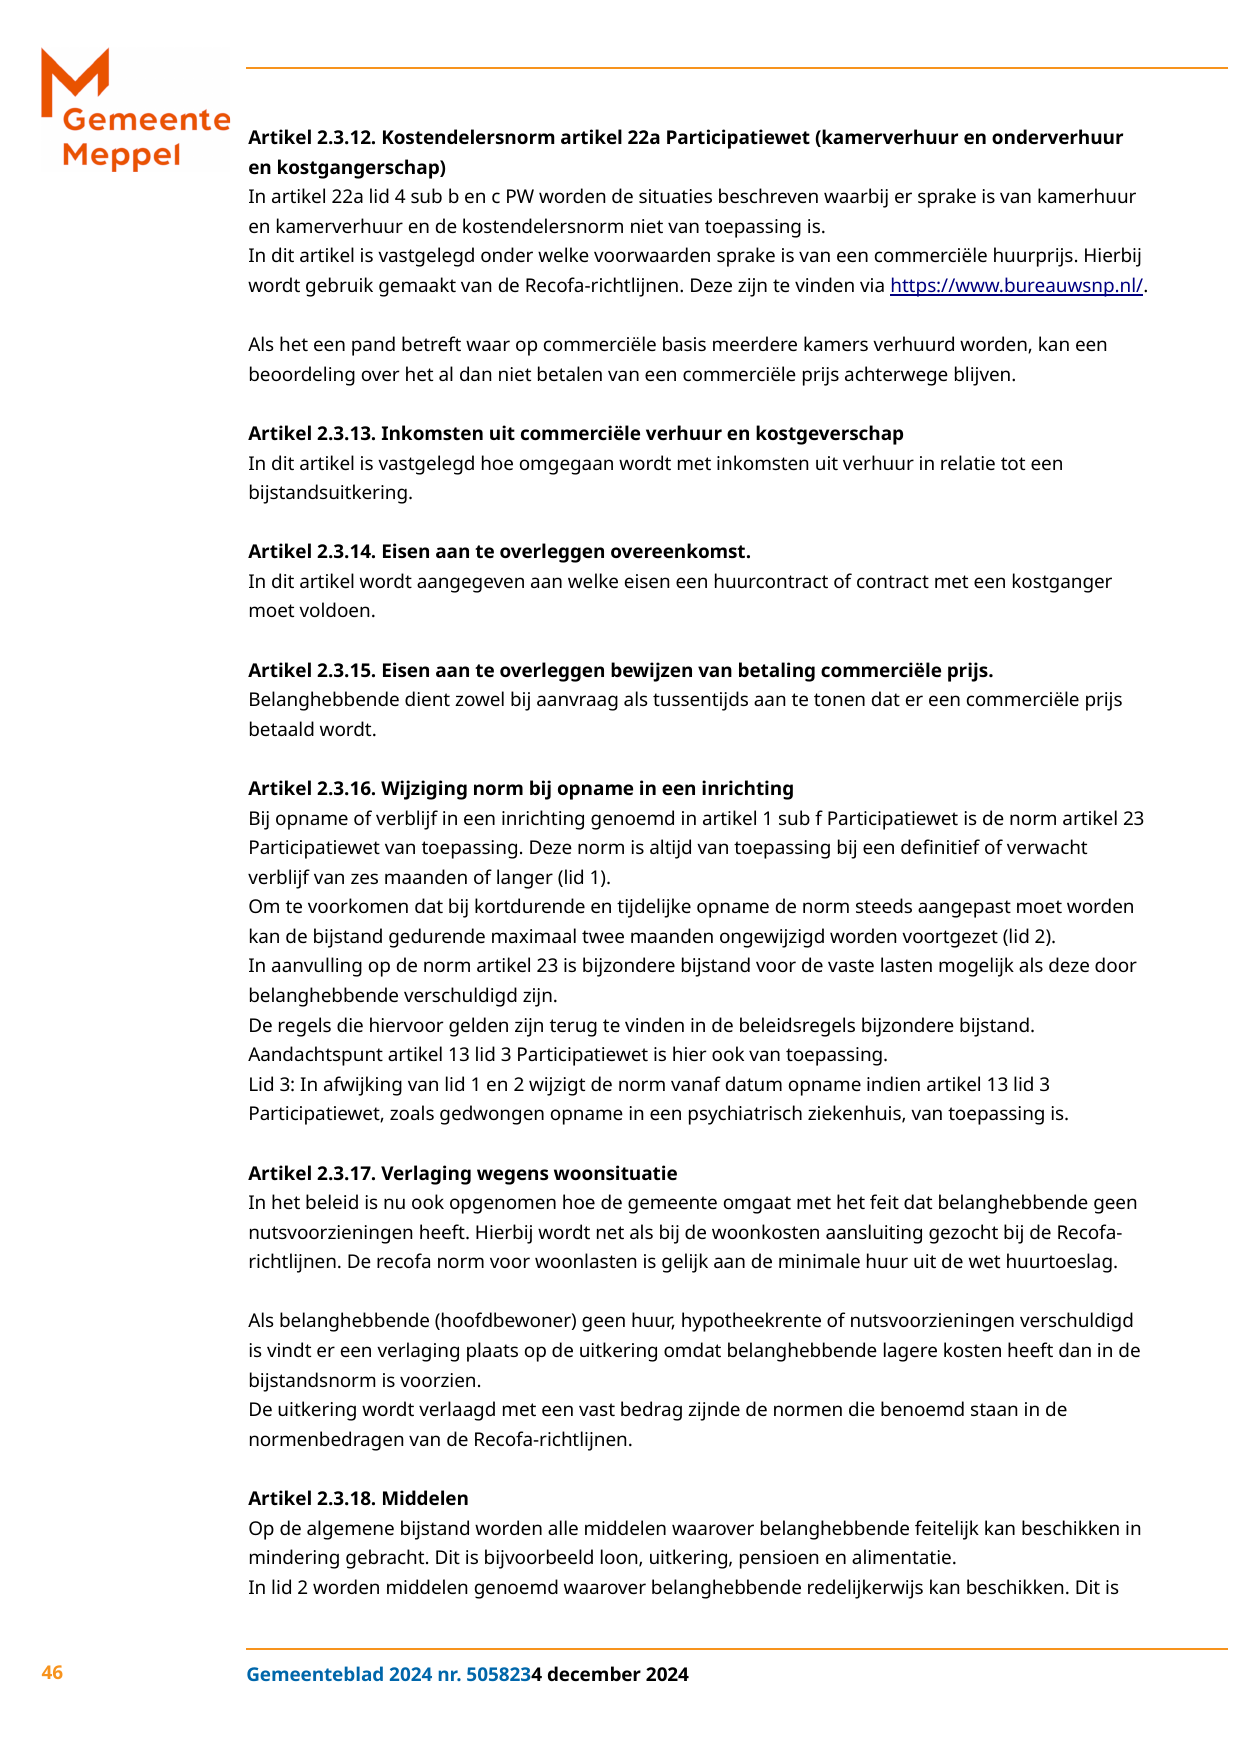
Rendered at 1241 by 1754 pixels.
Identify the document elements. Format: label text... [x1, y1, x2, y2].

text In dit artikel is vastgelegd hoe omgegaan wordt met inkomsten uit verhuur in relatie tot een bijstandsuitkering. [248, 450, 1152, 505]
text De regels die hiervoor gelden zijn terug te vinden in de beleidsregels bijzondere bijstand. [248, 1012, 1152, 1038]
text Aandachtspunt artikel 13 lid 3 Participatiewet is hier ook van toepassing. [248, 1041, 1152, 1067]
text Om te voorkomen dat bij kortdurende en tijdelijke opname de norm steeds aangepast moet worden kan de bijstand gedurende maximaal twee maanden ongewijzigd worden voortgezet (lid 2). [248, 893, 1152, 949]
text Belanghebbende dient zowel bij aanvraag als tussentijds aan te tonen dat er een commerciële prijs betaald wordt. [248, 686, 1152, 742]
text Artikel 2.3.17. Verlaging wegens woonsituatie [248, 1160, 1152, 1186]
text In dit artikel is vastgelegd onder welke voorwaarden sprake is van een commerciële huurprijs. Hierbij wordt gebruik gemaakt van de Recofa-richtlijnen. Deze zijn te vinden via https://www.bureauwsnp.nl/. [248, 243, 1152, 298]
text Artikel 2.3.18. Middelen [248, 1485, 1152, 1511]
text Artikel 2.3.14. Eisen aan te overleggen overeenkomst. [248, 538, 1152, 564]
picture [41, 47, 231, 172]
text In artikel 22a lid 4 sub b en c PW worden de situaties beschreven waarbij er sprake is van kamerhuur en kamerverhuur en de kostendelersnorm niet van toepassing is. [248, 183, 1152, 239]
text De uitkering wordt verlaagd met een vast bedrag zijnde de normen die benoemd staan in de normenbedragen van de Recofa-richtlijnen. [248, 1396, 1152, 1452]
text Als belanghebbende (hoofdbewoner) geen huur, hypotheekrente of nutsvoorzieningen verschuldigd is vindt er een verlaging plaats op de uitkering omdat belanghebbende lagere kosten heeft dan in de bijstandsnorm is voorzien. [248, 1308, 1152, 1393]
text In het beleid is nu ook opgenomen hoe de gemeente omgaat met het feit dat belanghebbende geen nutsvoorzieningen heeft. Hierbij wordt net als bij de woonkosten aansluiting gezocht bij de Recofa-richtlijnen. De recofa norm voor woonlasten is gelijk aan de minimale huur uit de wet huurtoeslag. [248, 1189, 1152, 1274]
text Bij opname of verblijf in een inrichting genoemd in artikel 1 sub f Participatiewet is de norm artikel 23 Participatiewet van toepassing. Deze norm is altijd van toepassing bij een definitief of verwacht verblijf van zes maanden of langer (lid 1). [248, 805, 1152, 890]
text Artikel 2.3.15. Eisen aan te overleggen bewijzen van betaling commerciële prijs. [248, 657, 1152, 683]
text Artikel 2.3.12. Kostendelersnorm artikel 22a Participatiewet (kamerverhuur en onderverhuur en kostgangerschap) [248, 124, 1152, 180]
text Artikel 2.3.16. Wijziging norm bij opname in een inrichting [248, 775, 1152, 801]
text In lid 2 worden middelen genoemd waarover belanghebbende redelijkerwijs kan beschikken. Dit is [248, 1574, 1152, 1600]
text Op de algemene bijstand worden alle middelen waarover belanghebbende feitelijk kan beschikken in mindering gebracht. Dit is bijvoorbeeld loon, uitkering, pensioen en alimentatie. [248, 1515, 1152, 1570]
text In aanvulling op de norm artikel 23 is bijzondere bijstand voor de vaste lasten mogelijk als deze door belanghebbende verschuldigd zijn. [248, 953, 1152, 1008]
text Artikel 2.3.13. Inkomsten uit commerciële verhuur en kostgeverschap [248, 420, 1152, 446]
text Lid 3: In afwijking van lid 1 en 2 wijzigt de norm vanaf datum opname indien artikel 13 lid 3 Participatiewet, zoals gedwongen opname in een psychiatrisch ziekenhuis, van toepassing is. [248, 1071, 1152, 1126]
text In dit artikel wordt aangegeven aan welke eisen een huurcontract of contract met een kostganger moet voldoen. [248, 568, 1152, 623]
text Als het een pand betreft waar op commerciële basis meerdere kamers verhuurd worden, kan een beoordeling over het al dan niet betalen van een commerciële prijs achterwege blijven. [248, 331, 1152, 387]
